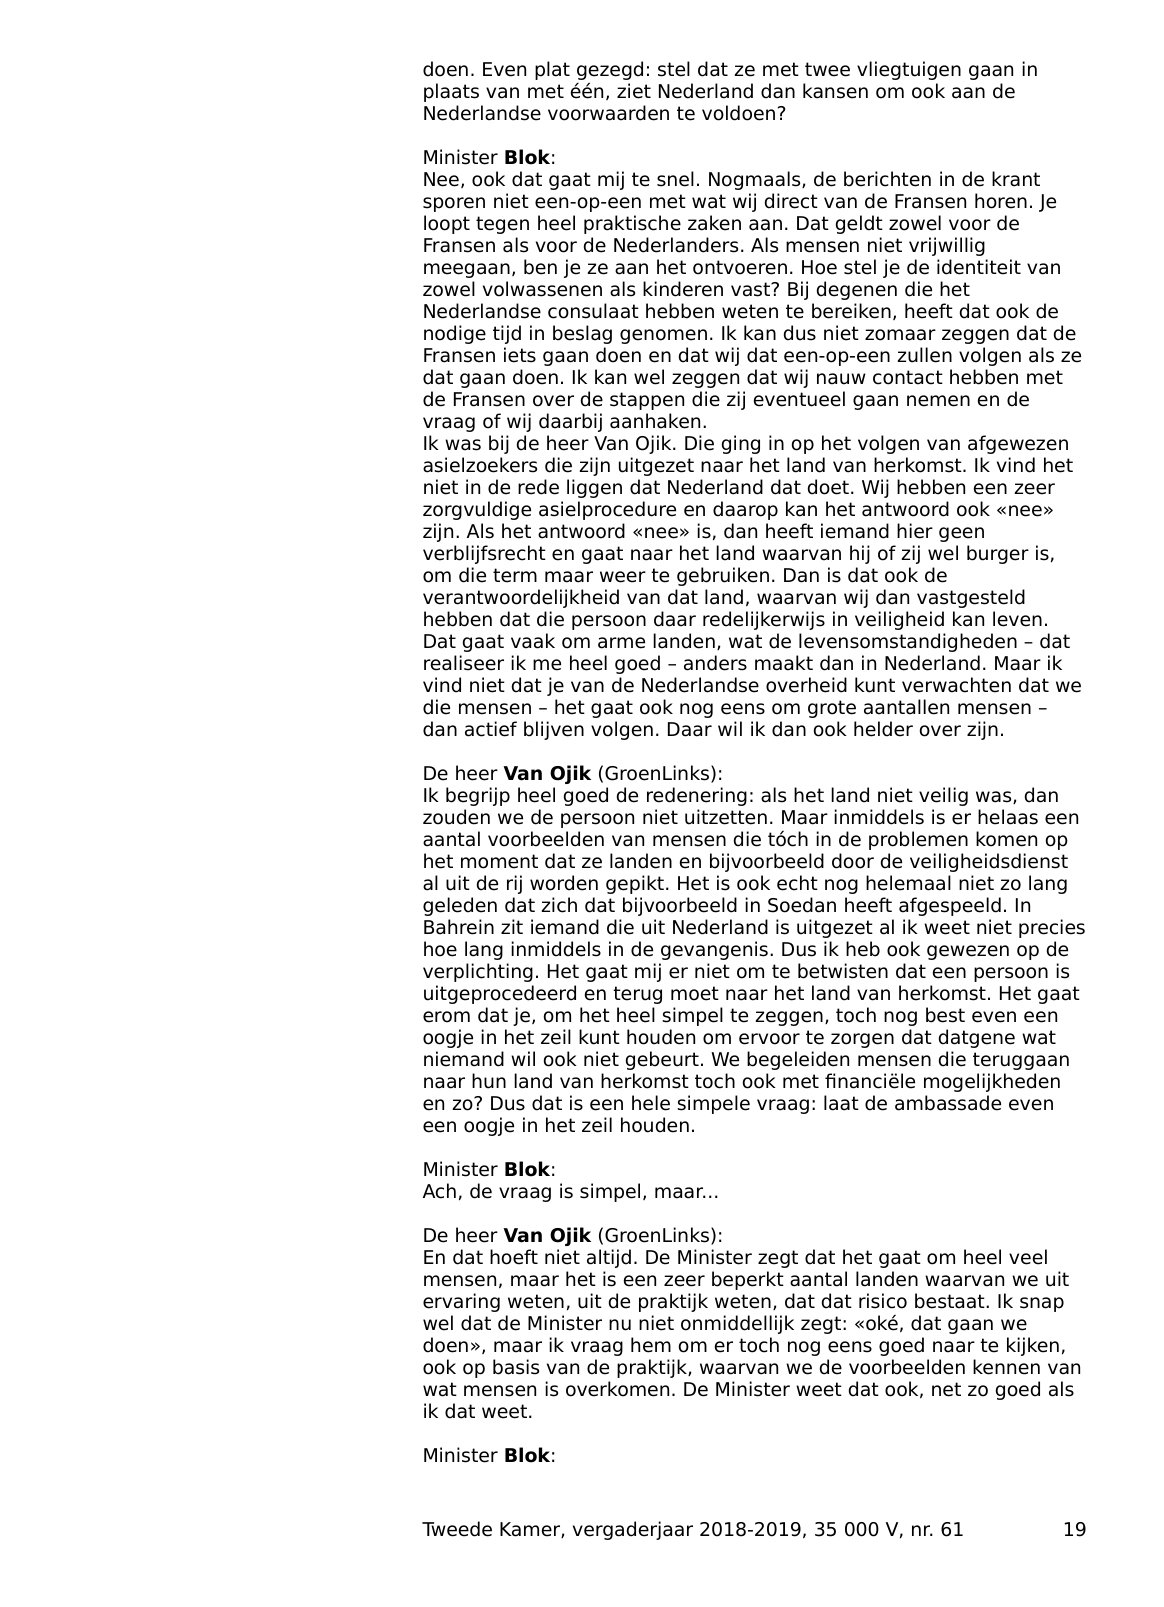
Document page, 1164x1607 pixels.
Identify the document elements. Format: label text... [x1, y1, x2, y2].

text Minister Blok: [422, 1445, 1087, 1467]
text Ach, de vraag is simpel, maar... [422, 1181, 1087, 1203]
text Ik was bij de heer Van Ojik. Die ging in op het volgen van afgewezen asielzoekers die zijn uitgezet naar het land van herkomst. Ik vind het niet in de rede liggen dat Nederland dat doet. Wij hebben een zeer zorgvuldige asielprocedure en daarop kan het antwoord ook «nee» zijn. Als het antwoord «nee» is, dan heeft iemand hier geen verblijfsrecht en gaat naar het land waarvan hij of zij wel burger is, om die term maar weer te gebruiken. Dan is dat ook de verantwoordelijkheid van dat land, waarvan wij dan vastgesteld hebben dat die persoon daar redelijkerwijs in veiligheid kan leven. Dat gaat vaak om arme landen, wat de levensomstandigheden – dat realiseer ik me heel goed – anders maakt dan in Nederland. Maar ik vind niet dat je van de Nederlandse overheid kunt verwachten dat we die mensen – het gaat ook nog eens om grote aantallen mensen – dan actief blijven volgen. Daar wil ik dan ook helder over zijn. [422, 433, 1087, 741]
text Nee, ook dat gaat mij te snel. Nogmaals, de berichten in de krant sporen niet een-op-een met wat wij direct van de Fransen horen. Je loopt tegen heel praktische zaken aan. Dat geldt zowel voor de Fransen als voor de Nederlanders. Als mensen niet vrijwillig meegaan, ben je ze aan het ontvoeren. Hoe stel je de identiteit van zowel volwassenen als kinderen vast? Bij degenen die het Nederlandse consulaat hebben weten te bereiken, heeft dat ook de nodige tijd in beslag genomen. Ik kan dus niet zomaar zeggen dat de Fransen iets gaan doen en dat wij dat een-op-een zullen volgen als ze dat gaan doen. Ik kan wel zeggen dat wij nauw contact hebben met de Fransen over de stappen die zij eventueel gaan nemen en de vraag of wij daarbij aanhaken. [422, 169, 1087, 433]
text Minister Blok: [422, 1159, 1087, 1181]
text De heer Van Ojik (GroenLinks): [422, 763, 1087, 785]
text Ik begrijp heel goed de redenering: als het land niet veilig was, dan zouden we de persoon niet uitzetten. Maar inmiddels is er helaas een aantal voorbeelden van mensen die tóch in de problemen komen op het moment dat ze landen en bijvoorbeeld door de veiligheidsdienst al uit de rij worden gepikt. Het is ook echt nog helemaal niet zo lang geleden dat zich dat bijvoorbeeld in Soedan heeft afgespeeld. In Bahrein zit iemand die uit Nederland is uitgezet al ik weet niet precies hoe lang inmiddels in de gevangenis. Dus ik heb ook gewezen op de verplichting. Het gaat mij er niet om te betwisten dat een persoon is uitgeprocedeerd en terug moet naar het land van herkomst. Het gaat erom dat je, om het heel simpel te zeggen, toch nog best even een oogje in het zeil kunt houden om ervoor te zorgen dat datgene wat niemand wil ook niet gebeurt. We begeleiden mensen die teruggaan naar hun land van herkomst toch ook met financiële mogelijkheden en zo? Dus dat is een hele simpele vraag: laat de ambassade even een oogje in het zeil houden. [422, 785, 1087, 1136]
text De heer Van Ojik (GroenLinks): [422, 1225, 1087, 1247]
text doen. Even plat gezegd: stel dat ze met twee vliegtuigen gaan in plaats van met één, ziet Nederland dan kansen om ook aan de Nederlandse voorwaarden te voldoen? [422, 59, 1087, 125]
text En dat hoeft niet altijd. De Minister zegt dat het gaat om heel veel mensen, maar het is een zeer beperkt aantal landen waarvan we uit ervaring weten, uit de praktijk weten, dat dat risico bestaat. Ik snap wel dat de Minister nu niet onmiddellijk zegt: «oké, dat gaan we doen», maar ik vraag hem om er toch nog eens goed naar te kijken, ook op basis van de praktijk, waarvan we de voorbeelden kennen van wat mensen is overkomen. De Minister weet dat ook, net zo goed als ik dat weet. [422, 1247, 1087, 1423]
text Minister Blok: [422, 147, 1087, 169]
